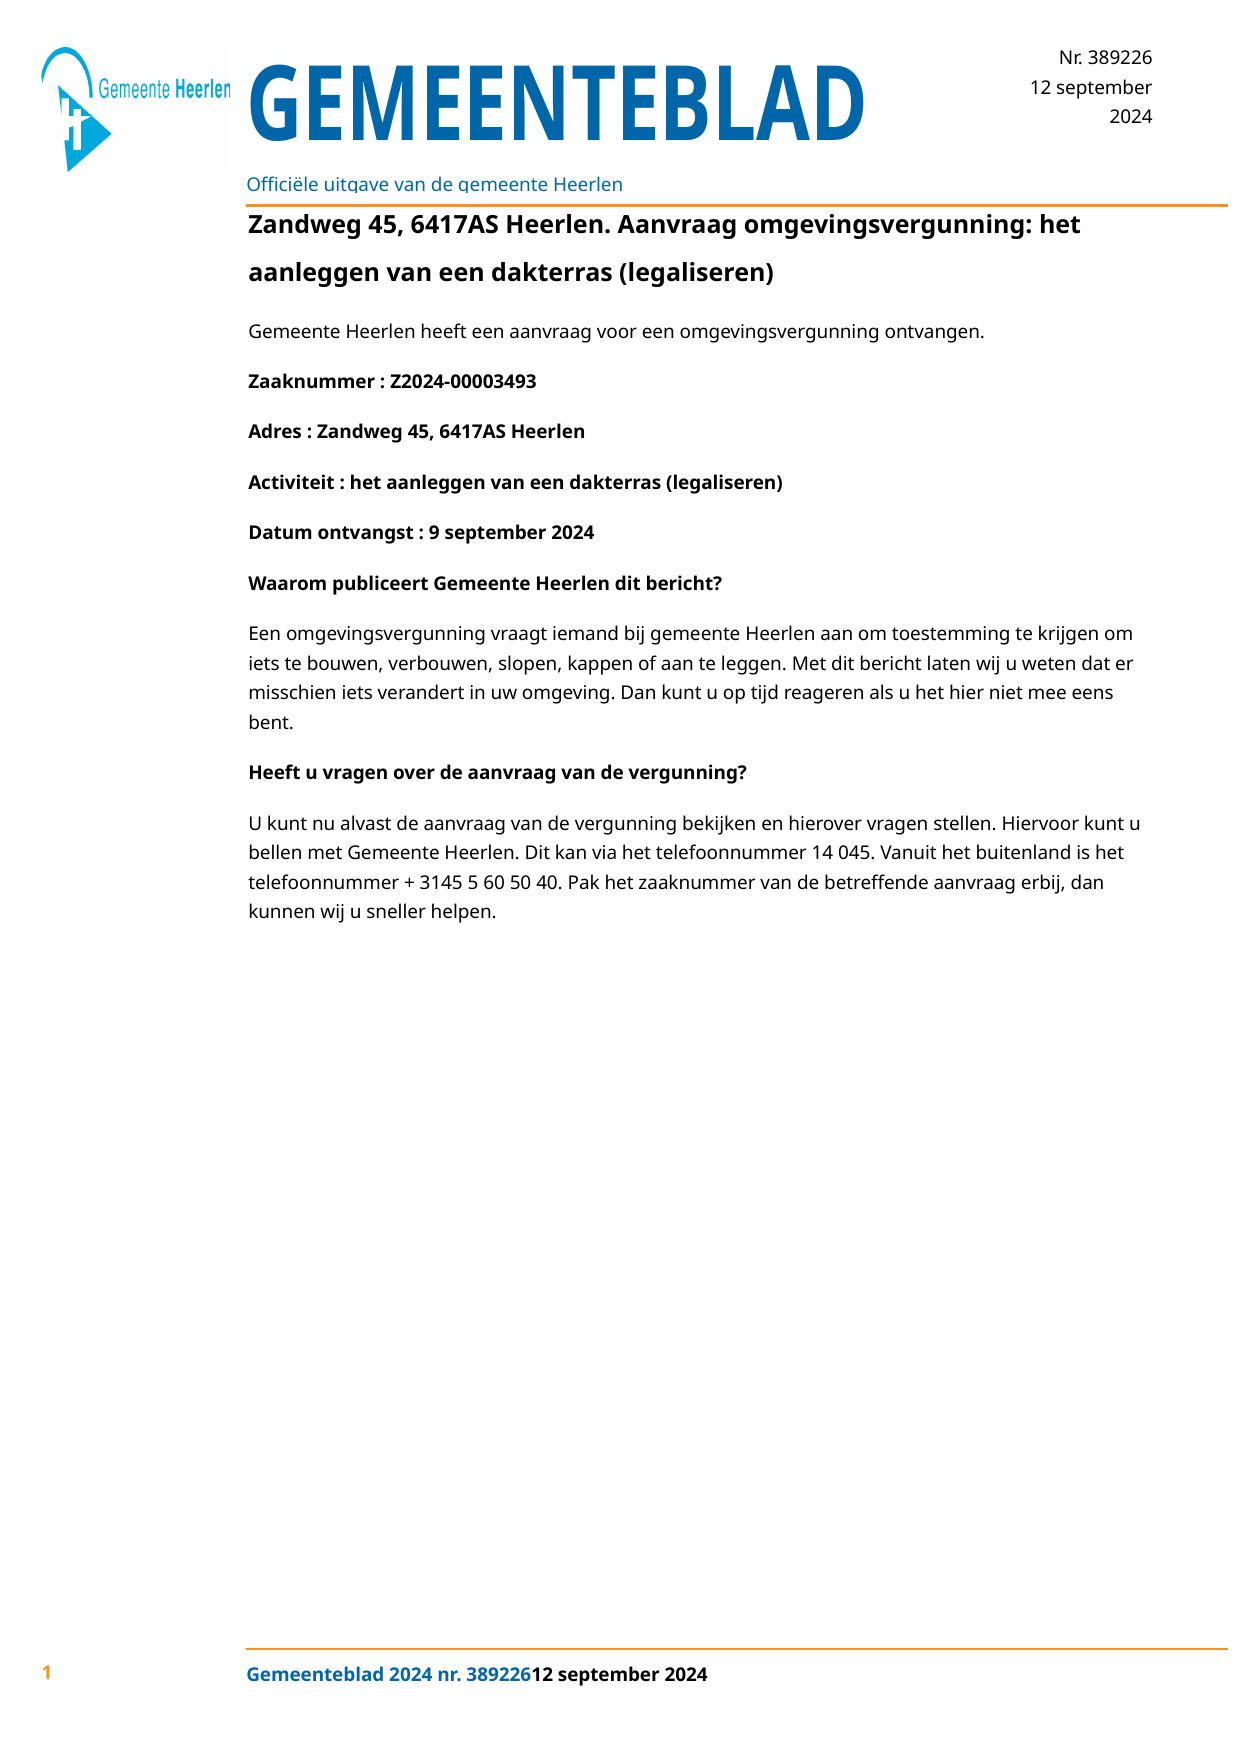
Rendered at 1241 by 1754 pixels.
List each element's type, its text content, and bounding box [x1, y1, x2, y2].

text Activiteit : het aanleggen van een dakterras (legaliseren) [248, 469, 1152, 495]
text U kunt nu alvast de aanvraag van de vergunning bekijken en hierover vragen stellen. Hiervoor kunt u bellen met Gemeente Heerlen. Dit kan via het telefoonnummer 14 045. Vanuit het buitenland is het telefoonnummer + 3145 5 60 50 40. Pak het zaaknummer van de betreffende aanvraag erbij, dan kunnen wij u sneller helpen. [248, 810, 1152, 924]
text Adres : Zandweg 45, 6417AS Heerlen [248, 419, 1152, 444]
text Zandweg 45, 6417AS Heerlen. Aanvraag omgevingsvergunning: het aanleggen van een dakterras (legaliseren) [248, 207, 1152, 288]
text Heeft u vragen over de aanvraag van de vergunning? [248, 759, 1152, 785]
picture [41, 47, 59, 70]
text Gemeente Heerlen heeft een aanvraag voor een omgevingsvergunning ontvangen. [248, 318, 1152, 344]
text Datum ontvangst : 9 september 2024 [248, 519, 1152, 545]
text Zaaknummer : Z2024-00003493 [248, 368, 1152, 394]
text Een omgevingsvergunning vraagt iemand bij gemeente Heerlen aan om toestemming te krijgen om iets te bouwen, verbouwen, slopen, kappen of aan te leggen. Met dit bericht laten wij u weten dat er misschien iets verandert in uw omgeving. Dan kunt u op tijd reageren als u het hier niet mee eens bent. [248, 620, 1152, 735]
text Waarom publiceert Gemeente Heerlen dit bericht? [248, 570, 1152, 596]
picture [41, 47, 231, 172]
